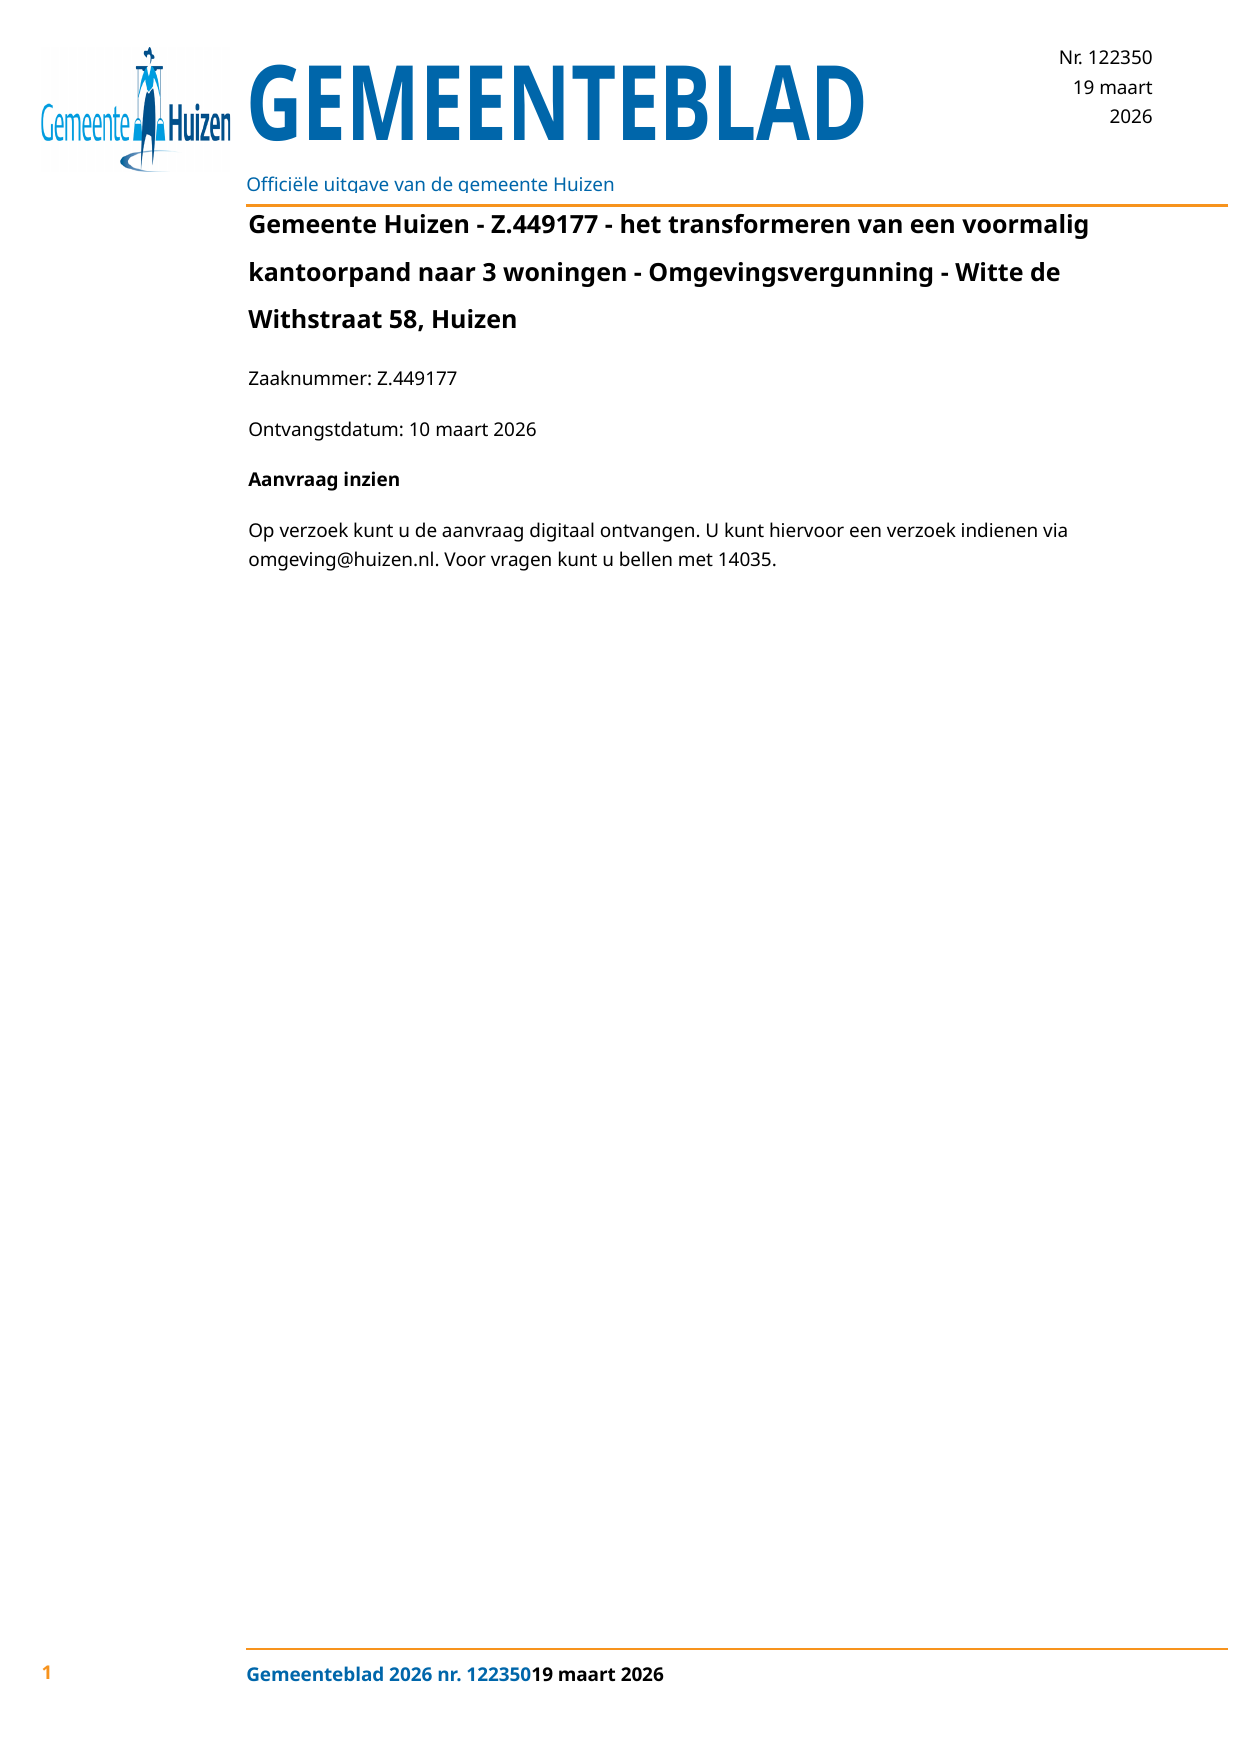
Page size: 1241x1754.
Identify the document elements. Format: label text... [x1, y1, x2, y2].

text Ontvangstdatum: 10 maart 2026 [248, 416, 1152, 442]
text Gemeente Huizen - Z.449177 - het transformeren van een voormalig kantoorpand naar 3 woningen - Omgevingsvergunning - Witte de Withstraat 58, Huizen [248, 207, 1152, 336]
picture [41, 47, 231, 172]
text Aanvraag inzien [248, 466, 1152, 492]
text Op verzoek kunt u de aanvraag digitaal ontvangen. U kunt hiervoor een verzoek indienen via omgeving@huizen.nl. Voor vragen kunt u bellen met 14035. [248, 517, 1152, 572]
text Zaaknummer: Z.449177 [248, 366, 1152, 391]
